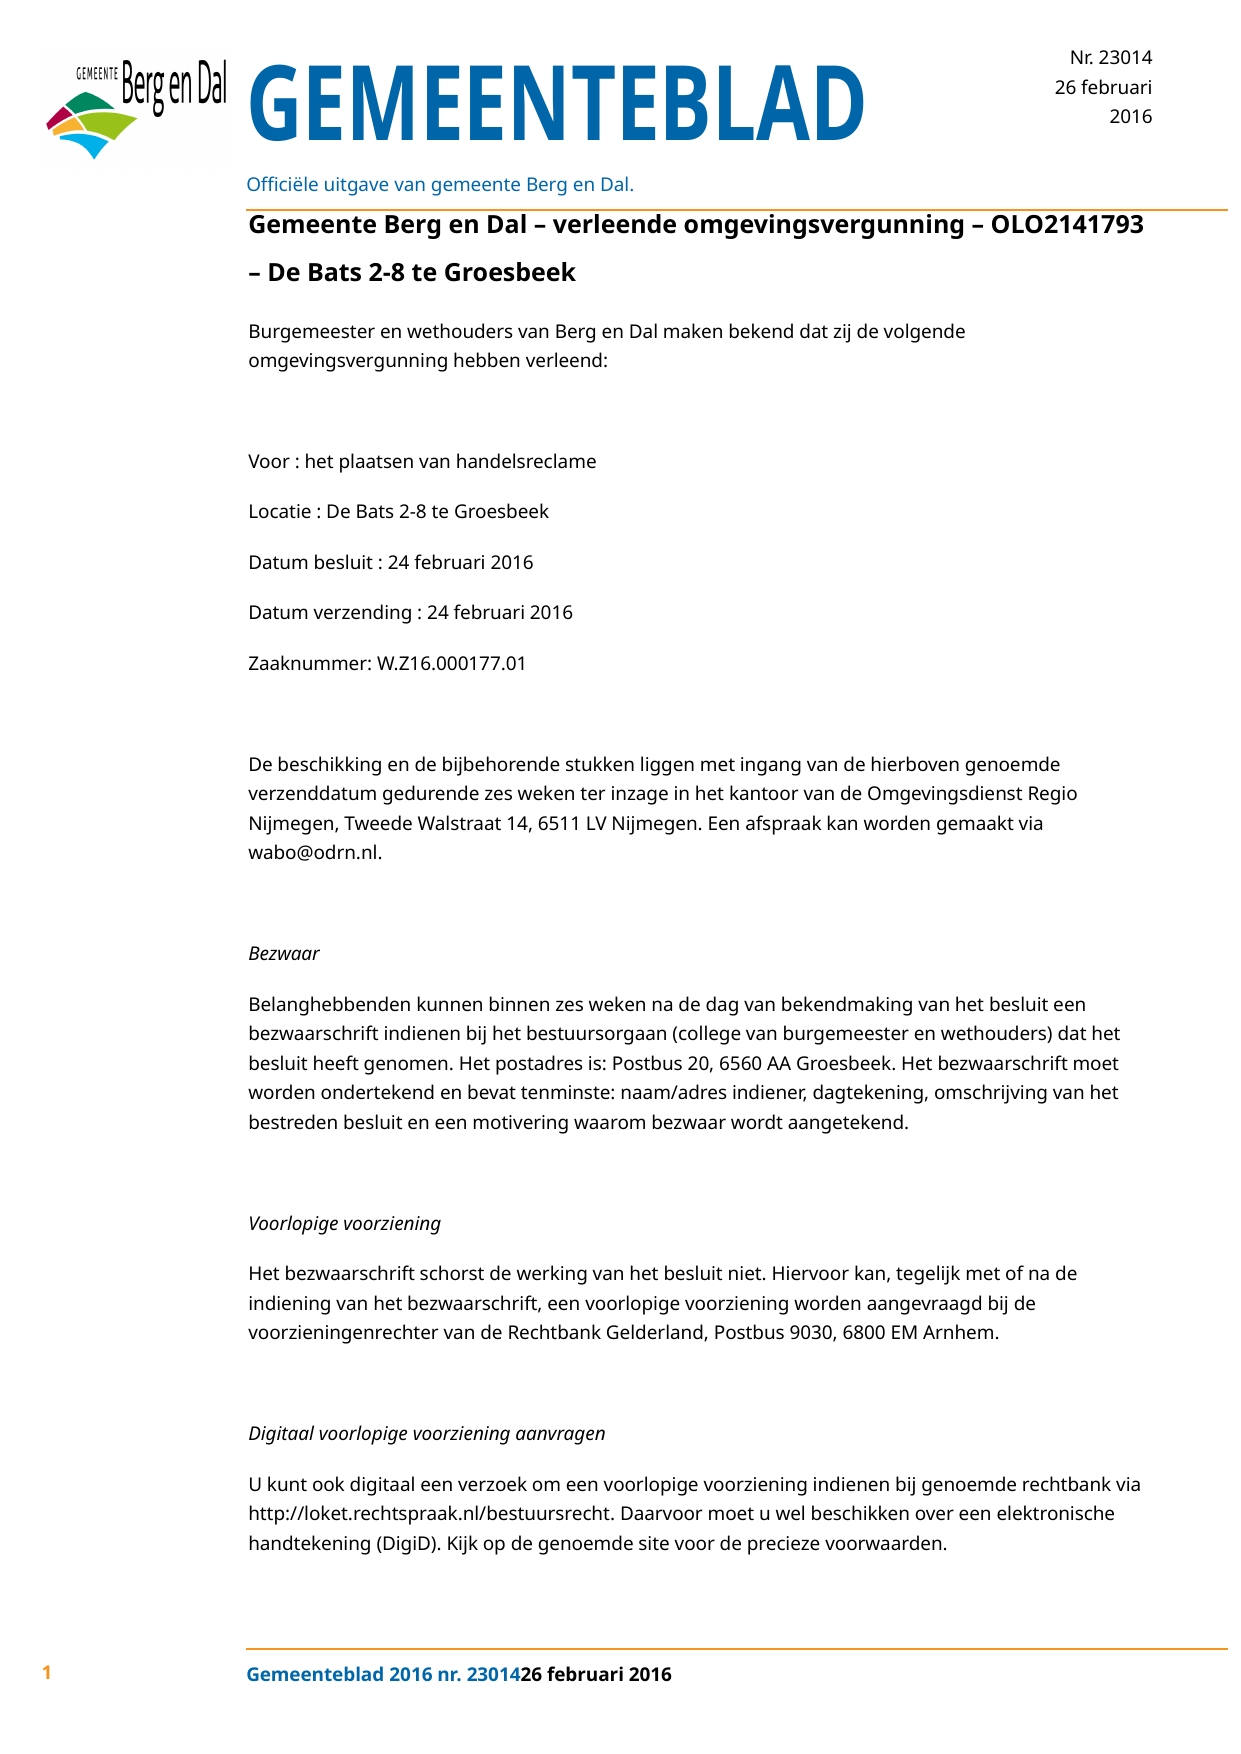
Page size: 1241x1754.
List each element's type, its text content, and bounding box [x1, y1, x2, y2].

text Burgemeester en wethouders van Berg en Dal maken bekend dat zij de volgende omgevingsvergunning hebben verleend: [248, 318, 1152, 373]
text Gemeente Berg en Dal – verleende omgevingsvergunning – OLO2141793 – De Bats 2-8 te Groesbeek [248, 211, 1152, 288]
text Datum besluit : 24 februari 2016 [248, 549, 1152, 575]
text Belanghebbenden kunnen binnen zes weken na de dag van bekendmaking van het besluit een bezwaarschrift indienen bij het bestuursorgaan (college van burgemeester en wethouders) dat het besluit heeft genomen. Het postadres is: Postbus 20, 6560 AA Groesbeek. Het bezwaarschrift moet worden ondertekend en bevat tenminste: naam/adres indiener, dagtekening, omschrijving van het bestreden besluit en een motivering waarom bezwaar wordt aangetekend. [248, 991, 1152, 1135]
text U kunt ook digitaal een verzoek om een voorlopige voorziening indienen bij genoemde rechtbank via http://loket.rechtspraak.nl/bestuursrecht. Daarvoor moet u wel beschikken over een elektronische handtekening (DigiD). Kijk op de genoemde site voor de precieze voorwaarden. [248, 1471, 1152, 1556]
text Digitaal voorlopige voorziening aanvragen [248, 1420, 1152, 1446]
text Locatie : De Bats 2-8 te Groesbeek [248, 499, 1152, 524]
text Datum verzending : 24 februari 2016 [248, 599, 1152, 625]
picture [41, 47, 231, 172]
text Zaaknummer: W.Z16.000177.01 [248, 650, 1152, 676]
text Het bezwaarschrift schorst de werking van het besluit niet. Hiervoor kan, tegelijk met of na de indiening van het bezwaarschrift, een voorlopige voorziening worden aangevraagd bij de voorzieningenrechter van de Rechtbank Gelderland, Postbus 9030, 6800 EM Arnhem. [248, 1260, 1152, 1345]
text Bezwaar [248, 940, 1152, 966]
text De beschikking en de bijbehorende stukken liggen met ingang van de hierboven genoemde verzenddatum gedurende zes weken ter inzage in het kantoor van de Omgevingsdienst Regio Nijmegen, Tweede Walstraat 14, 6511 LV Nijmegen. Een afspraak kan worden gemaakt via wabo@odrn.nl. [248, 751, 1152, 865]
text Voor : het plaatsen van handelsreclame [248, 448, 1152, 474]
text Voorlopige voorziening [248, 1210, 1152, 1236]
